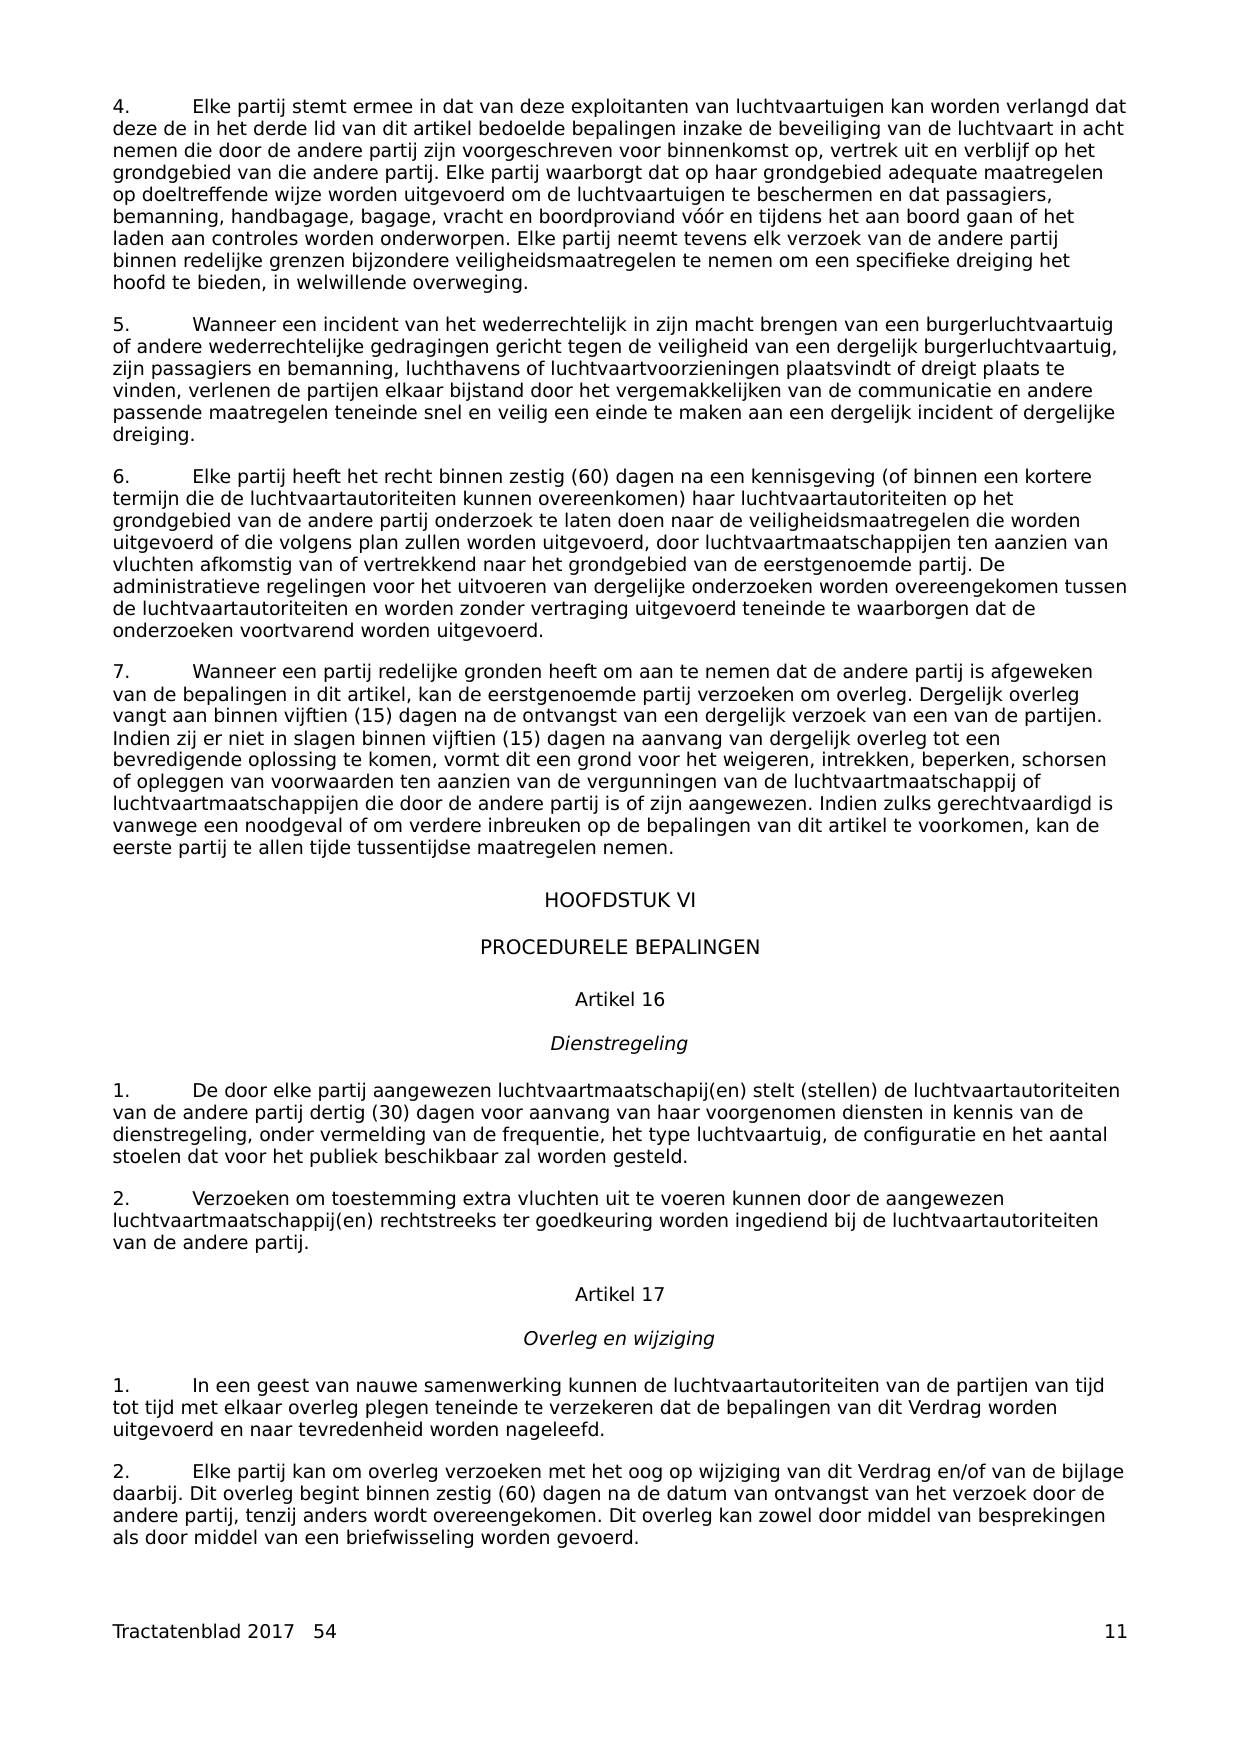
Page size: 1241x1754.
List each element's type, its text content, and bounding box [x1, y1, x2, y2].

text 4. Elke partij stemt ermee in dat van deze exploitanten van luchtvaartuigen kan worden verlangd dat deze de in het derde lid van dit artikel bedoelde bepalingen inzake de beveiliging van de luchtvaart in acht nemen die door de andere partij zijn voorgeschreven voor binnenkomst op, vertrek uit en verblijf op het grondgebied van die andere partij. Elke partij waarborgt dat op haar grondgebied adequate maatregelen op doeltreffende wijze worden uitgevoerd om de luchtvaartuigen te beschermen en dat passagiers, bemanning, handbagage, bagage, vracht en boordproviand vóór en tijdens het aan boord gaan of het laden aan controles worden onderworpen. Elke partij neemt tevens elk verzoek van de andere partij binnen redelijke grenzen bijzondere veiligheidsmaatregelen te nemen om een specifieke dreiging het hoofd te bieden, in welwillende overweging. [112, 96, 1128, 294]
subtitle Artikel 16 Dienstregeling [112, 989, 1128, 1055]
subtitle Artikel 17 Overleg en wijziging [112, 1284, 1128, 1350]
text 1. In een geest van nauwe samenwerking kunnen de luchtvaartautoriteiten van de partijen van tijd tot tijd met elkaar overleg plegen teneinde te verzekeren dat de bepalingen van dit Verdrag worden uitgevoerd en naar tevredenheid worden nageleefd. [112, 1375, 1128, 1441]
text 2. Verzoeken om toestemming extra vluchten uit te voeren kunnen door de aangewezen luchtvaartmaatschappij(en) rechtstreeks ter goedkeuring worden ingediend bij de luchtvaartautoriteiten van de andere partij. [112, 1188, 1128, 1254]
text 7. Wanneer een partij redelijke gronden heeft om aan te nemen dat de andere partij is afgeweken van de bepalingen in dit artikel, kan de eerstgenoemde partij verzoeken om overleg. Dergelijk overleg vangt aan binnen vijftien (15) dagen na de ontvangst van een dergelijk verzoek van een van de partijen. Indien zij er niet in slagen binnen vijftien (15) dagen na aanvang van dergelijk overleg tot een bevredigende oplossing te komen, vormt dit een grond voor het weigeren, intrekken, beperken, schorsen of opleggen van voorwaarden ten aanzien van de vergunningen van de luchtvaartmaatschappij of luchtvaartmaatschappijen die door de andere partij is of zijn aangewezen. Indien zulks gerechtvaardigd is vanwege een noodgeval of om verdere inbreuken op de bepalingen van dit artikel te voorkomen, kan de eerste partij te allen tijde tussentijdse maatregelen nemen. [112, 661, 1128, 859]
text 5. Wanneer een incident van het wederrechtelijk in zijn macht brengen van een burgerluchtvaartuig of andere wederrechtelijke gedragingen gericht tegen de veiligheid van een dergelijk burgerluchtvaartuig, zijn passagiers en bemanning, luchthavens of luchtvaartvoorzieningen plaatsvindt of dreigt plaats te vinden, verlenen de partijen elkaar bijstand door het vergemakkelijken van de communicatie en andere passende maatregelen teneinde snel en veilig een einde te maken aan een dergelijk incident of dergelijke dreiging. [112, 314, 1128, 446]
text 6. Elke partij heeft het recht binnen zestig (60) dagen na een kennisgeving (of binnen een kortere termijn die de luchtvaartautoriteiten kunnen overeenkomen) haar luchtvaartautoriteiten op het grondgebied van de andere partij onderzoek te laten doen naar de veiligheidsmaatregelen die worden uitgevoerd of die volgens plan zullen worden uitgevoerd, door luchtvaartmaatschappijen ten aanzien van vluchten afkomstig van of vertrekkend naar het grondgebied van de eerstgenoemde partij. De administratieve regelingen voor het uitvoeren van dergelijke onderzoeken worden overeengekomen tussen de luchtvaartautoriteiten en worden zonder vertraging uitgevoerd teneinde te waarborgen dat de onderzoeken voortvarend worden uitgevoerd. [112, 466, 1128, 641]
text 1. De door elke partij aangewezen luchtvaartmaatschapij(en) stelt (stellen) de luchtvaartautoriteiten van de andere partij dertig (30) dagen voor aanvang van haar voorgenomen diensten in kennis van de dienstregeling, onder vermelding van de frequentie, het type luchtvaartuig, de configuratie en het aantal stoelen dat voor het publiek beschikbaar zal worden gesteld. [112, 1080, 1128, 1168]
subtitle HOOFDSTUK VI PROCEDURELE BEPALINGEN [112, 889, 1128, 959]
text 2. Elke partij kan om overleg verzoeken met het oog op wijziging van dit Verdrag en/of van de bijlage daarbij. Dit overleg begint binnen zestig (60) dagen na de datum van ontvangst van het verzoek door de andere partij, tenzij anders wordt overeengekomen. Dit overleg kan zowel door middel van besprekingen als door middel van een briefwisseling worden gevoerd. [112, 1461, 1128, 1549]
